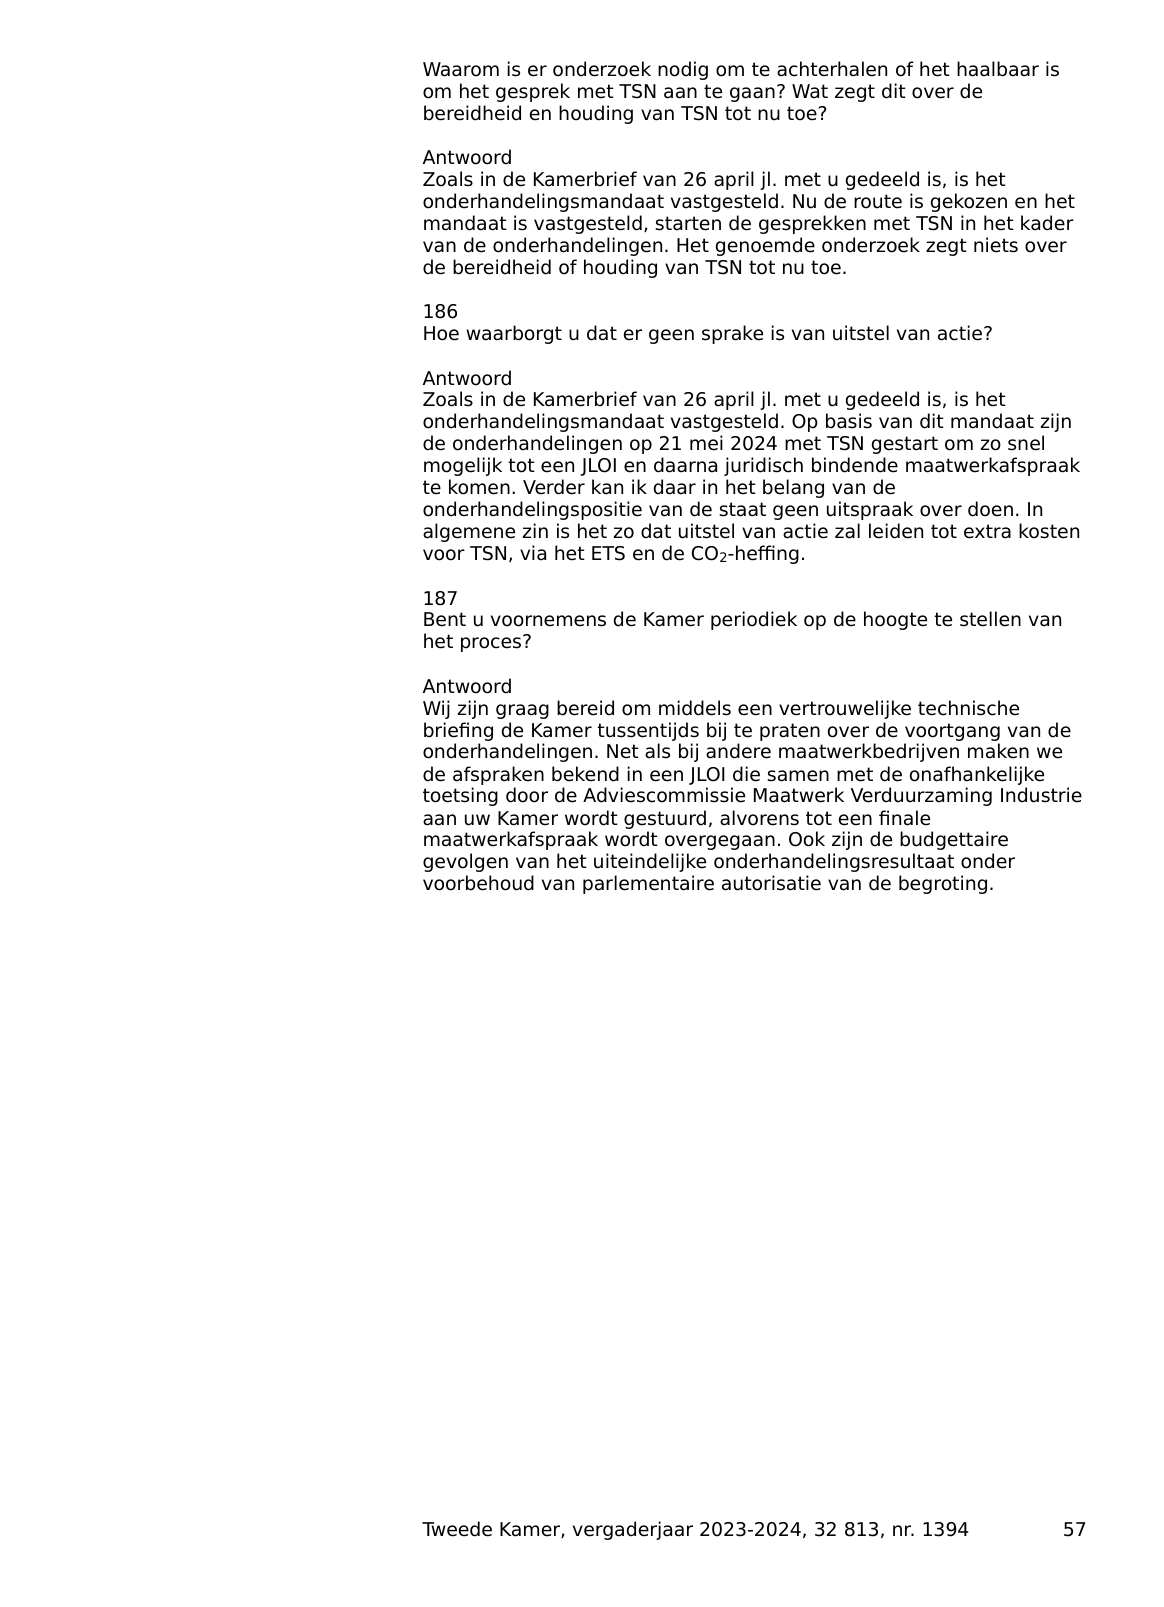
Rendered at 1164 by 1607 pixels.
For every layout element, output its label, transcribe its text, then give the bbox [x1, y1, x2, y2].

text 187 [422, 587, 1087, 609]
text Antwoord [422, 367, 1087, 389]
text Waarom is er onderzoek nodig om te achterhalen of het haalbaar is om het gesprek met TSN aan te gaan? Wat zegt dit over de bereidheid en houding van TSN tot nu toe? [422, 59, 1087, 125]
text Wij zijn graag bereid om middels een vertrouwelijke technische briefing de Kamer tussentijds bij te praten over de voortgang van de onderhandelingen. Net als bij andere maatwerkbedrijven maken we de afspraken bekend in een JLOI die samen met de onafhankelijke toetsing door de Adviescommissie Maatwerk Verduurzaming Industrie aan uw Kamer wordt gestuurd, alvorens tot een finale maatwerkafspraak wordt overgegaan. Ook zijn de budgettaire gevolgen van het uiteindelijke onderhandelingsresultaat onder voorbehoud van parlementaire autorisatie van de begroting. [422, 697, 1087, 895]
text Antwoord [422, 676, 1087, 697]
text Hoe waarborgt u dat er geen sprake is van uitstel van actie? [422, 323, 1087, 345]
text Zoals in de Kamerbrief van 26 april jl. met u gedeeld is, is het onderhandelingsmandaat vastgesteld. Nu de route is gekozen en het mandaat is vastgesteld, starten de gesprekken met TSN in het kader van de onderhandelingen. Het genoemde onderzoek zegt niets over de bereidheid of houding van TSN tot nu toe. [422, 169, 1087, 279]
text Zoals in de Kamerbrief van 26 april jl. met u gedeeld is, is het onderhandelingsmandaat vastgesteld. Op basis van dit mandaat zijn de onderhandelingen op 21 mei 2024 met TSN gestart om zo snel mogelijk tot een JLOI en daarna juridisch bindende maatwerkafspraak te komen. Verder kan ik daar in het belang van de onderhandelingspositie van de staat geen uitspraak over doen. In algemene zin is het zo dat uitstel van actie zal leiden tot extra kosten voor TSN, via het ETS en de CO2-heffing. [422, 389, 1087, 565]
text Antwoord [422, 147, 1087, 169]
text 186 [422, 301, 1087, 323]
text Bent u voornemens de Kamer periodiek op de hoogte te stellen van het proces? [422, 609, 1087, 653]
